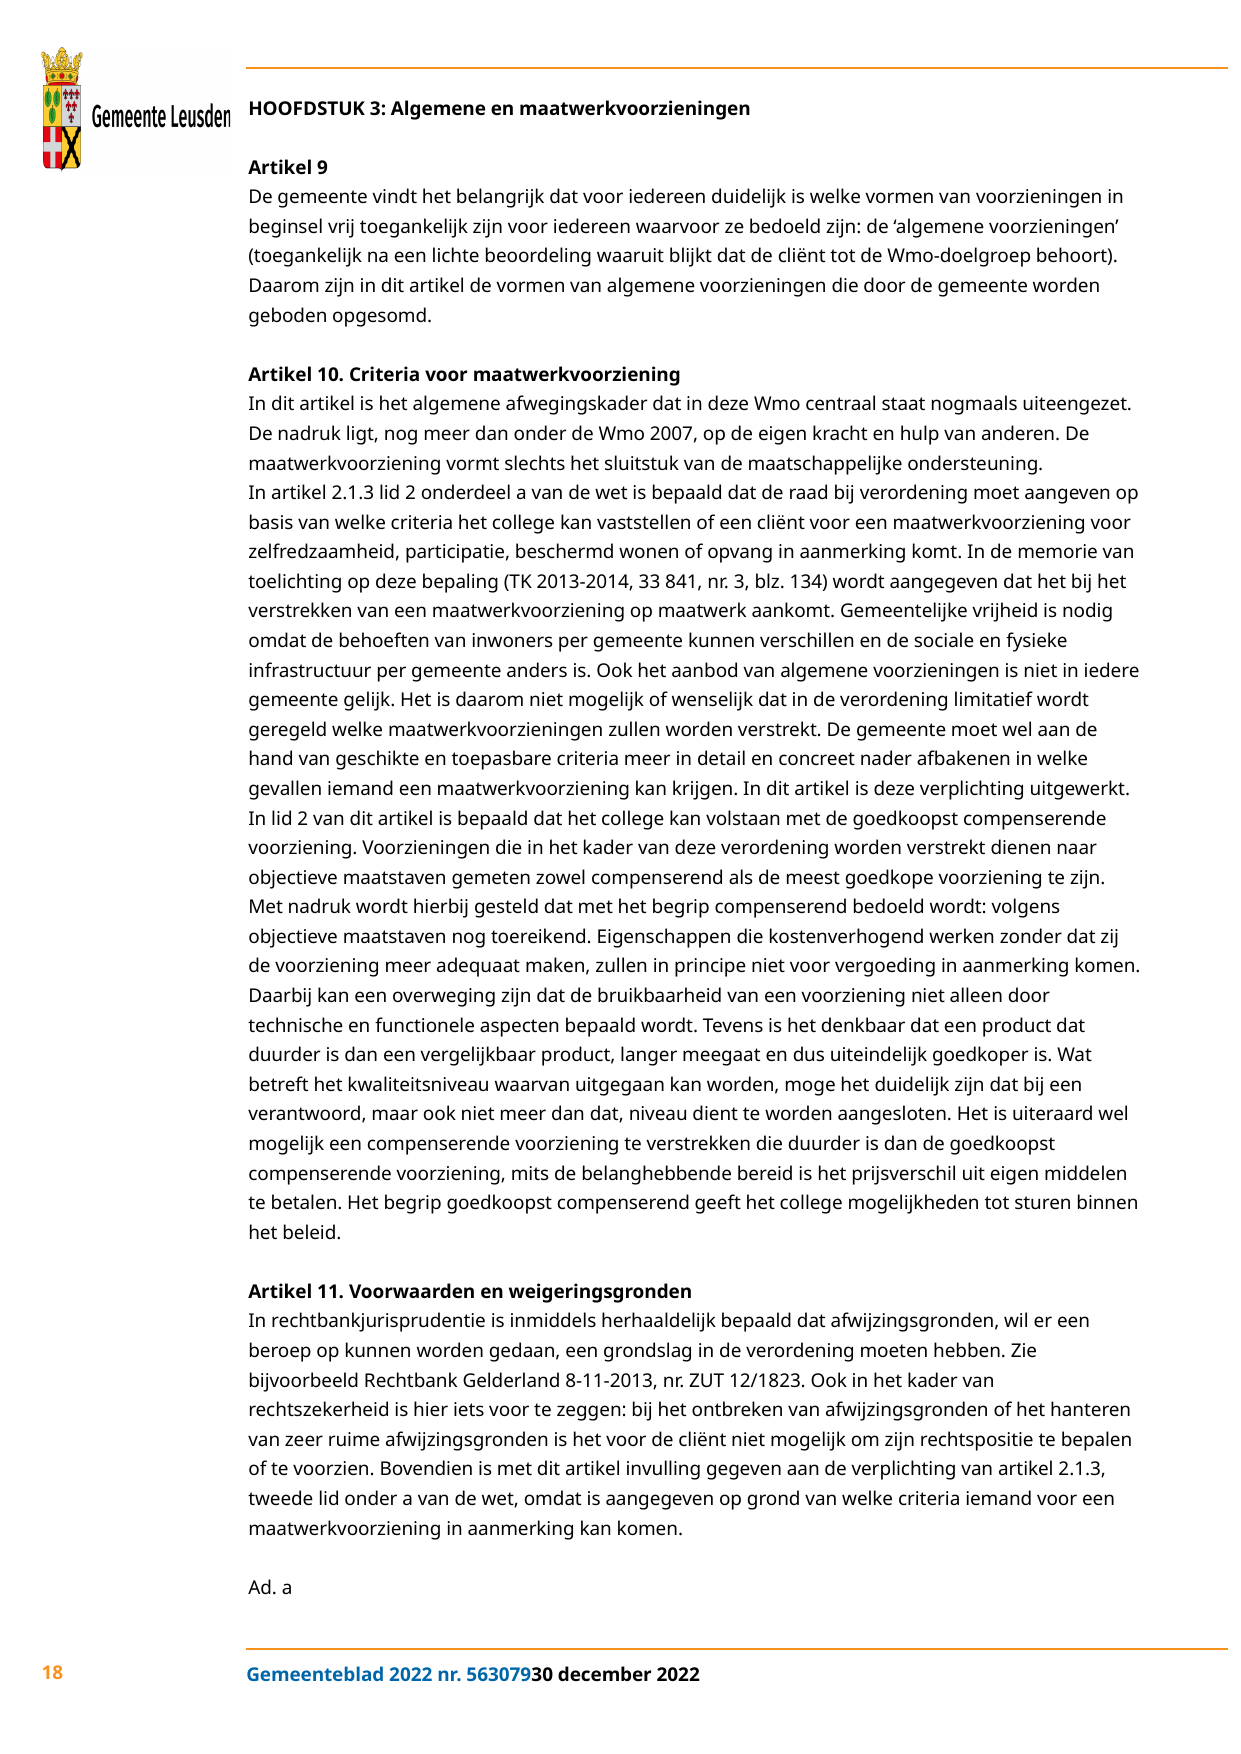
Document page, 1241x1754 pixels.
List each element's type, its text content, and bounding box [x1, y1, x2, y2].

text duurder is dan een vergelijkbaar product, langer meegaat en dus uiteindelijk goedkoper is. Wat [248, 1041, 1152, 1067]
text te betalen. Het begrip goedkoopst compenserend geeft het college mogelijkheden tot sturen binnen [248, 1189, 1152, 1215]
text gemeente gelijk. Het is daarom niet mogelijk of wenselijk dat in de verordening limitatief wordt [248, 686, 1152, 712]
text geregeld welke maatwerkvoorzieningen zullen worden verstrekt. De gemeente moet wel aan de [248, 716, 1152, 742]
text HOOFDSTUK 3: Algemene en maatwerkvoorzieningen [248, 95, 1152, 121]
text De gemeente vindt het belangrijk dat voor iedereen duidelijk is welke vormen van voorzieningen in beginsel vrij toegankelijk zijn voor iedereen waarvoor ze bedoeld zijn: de ‘algemene voorzieningen’ (toegankelijk na een lichte beoordeling waaruit blijkt dat de cliënt tot de Wmo-doelgroep behoort). Daarom zijn in dit artikel de vormen van algemene voorzieningen die door de gemeente worden geboden opgesomd. [248, 183, 1152, 328]
text In dit artikel is het algemene afwegingskader dat in deze Wmo centraal staat nogmaals uiteengezet. [248, 391, 1152, 416]
text voorziening. Voorzieningen die in het kader van deze verordening worden verstrekt dienen naar [248, 834, 1152, 860]
text Artikel 11. Voorwaarden en weigeringsgronden [248, 1278, 1152, 1304]
text hand van geschikte en toepasbare criteria meer in detail en concreet nader afbakenen in welke [248, 746, 1152, 771]
text omdat de behoeften van inwoners per gemeente kunnen verschillen en de sociale en fysieke [248, 627, 1152, 653]
text maatwerkvoorziening vormt slechts het sluitstuk van de maatschappelijke ondersteuning. [248, 450, 1152, 476]
text of te voorzien. Bovendien is met dit artikel invulling gegeven aan de verplichting van artikel 2.1.3, [248, 1456, 1152, 1481]
text maatwerkvoorziening in aanmerking kan komen. [248, 1515, 1152, 1541]
text Artikel 10. Criteria voor maatwerkvoorziening [248, 361, 1152, 387]
text In rechtbankjurisprudentie is inmiddels herhaaldelijk bepaald dat afwijzingsgronden, wil er een [248, 1308, 1152, 1333]
text tweede lid onder a van de wet, omdat is aangegeven op grond van welke criteria iemand voor een [248, 1485, 1152, 1511]
text objectieve maatstaven gemeten zowel compenserend als de meest goedkope voorziening te zijn. [248, 864, 1152, 890]
picture [41, 47, 231, 172]
text Daarbij kan een overweging zijn dat de bruikbaarheid van een voorziening niet alleen door [248, 982, 1152, 1008]
text infrastructuur per gemeente anders is. Ook het aanbod van algemene voorzieningen is niet in iedere [248, 657, 1152, 683]
text objectieve maatstaven nog toereikend. Eigenschappen die kostenverhogend werken zonder dat zij [248, 923, 1152, 949]
text Ad. a [248, 1574, 1152, 1600]
text de voorziening meer adequaat maken, zullen in principe niet voor vergoeding in aanmerking komen. [248, 953, 1152, 978]
text mogelijk een compenserende voorziening te verstrekken die duurder is dan de goedkoopst [248, 1130, 1152, 1156]
text Artikel 9 [248, 154, 1152, 180]
text basis van welke criteria het college kan vaststellen of een cliënt voor een maatwerkvoorziening voor [248, 509, 1152, 535]
text bijvoorbeeld Rechtbank Gelderland 8‐11‐2013, nr. ZUT 12/1823. Ook in het kader van [248, 1367, 1152, 1393]
text het beleid. [248, 1219, 1152, 1245]
text gevallen iemand een maatwerkvoorziening kan krijgen. In dit artikel is deze verplichting uitgewerkt. [248, 775, 1152, 801]
text toelichting op deze bepaling (TK 2013‐2014, 33 841, nr. 3, blz. 134) wordt aangegeven dat het bij het [248, 568, 1152, 594]
text betreft het kwaliteitsniveau waarvan uitgegaan kan worden, moge het duidelijk zijn dat bij een [248, 1071, 1152, 1097]
text De nadruk ligt, nog meer dan onder de Wmo 2007, op de eigen kracht en hulp van anderen. De [248, 420, 1152, 446]
text verstrekken van een maatwerkvoorziening op maatwerk aankomt. Gemeentelijke vrijheid is nodig [248, 598, 1152, 623]
text rechtszekerheid is hier iets voor te zeggen: bij het ontbreken van afwijzingsgronden of het hanteren [248, 1396, 1152, 1422]
text Met nadruk wordt hierbij gesteld dat met het begrip compenserend bedoeld wordt: volgens [248, 893, 1152, 919]
text verantwoord, maar ook niet meer dan dat, niveau dient te worden aangesloten. Het is uiteraard wel [248, 1101, 1152, 1126]
text In lid 2 van dit artikel is bepaald dat het college kan volstaan met de goedkoopst compenserende [248, 805, 1152, 831]
text beroep op kunnen worden gedaan, een grondslag in de verordening moeten hebben. Zie [248, 1337, 1152, 1363]
text technische en functionele aspecten bepaald wordt. Tevens is het denkbaar dat een product dat [248, 1012, 1152, 1038]
text van zeer ruime afwijzingsgronden is het voor de cliënt niet mogelijk om zijn rechtspositie te bepalen [248, 1426, 1152, 1452]
text In artikel 2.1.3 lid 2 onderdeel a van de wet is bepaald dat de raad bij verordening moet aangeven op [248, 479, 1152, 505]
text zelfredzaamheid, participatie, beschermd wonen of opvang in aanmerking komt. In de memorie van [248, 538, 1152, 564]
text compenserende voorziening, mits de belanghebbende bereid is het prijsverschil uit eigen middelen [248, 1160, 1152, 1186]
